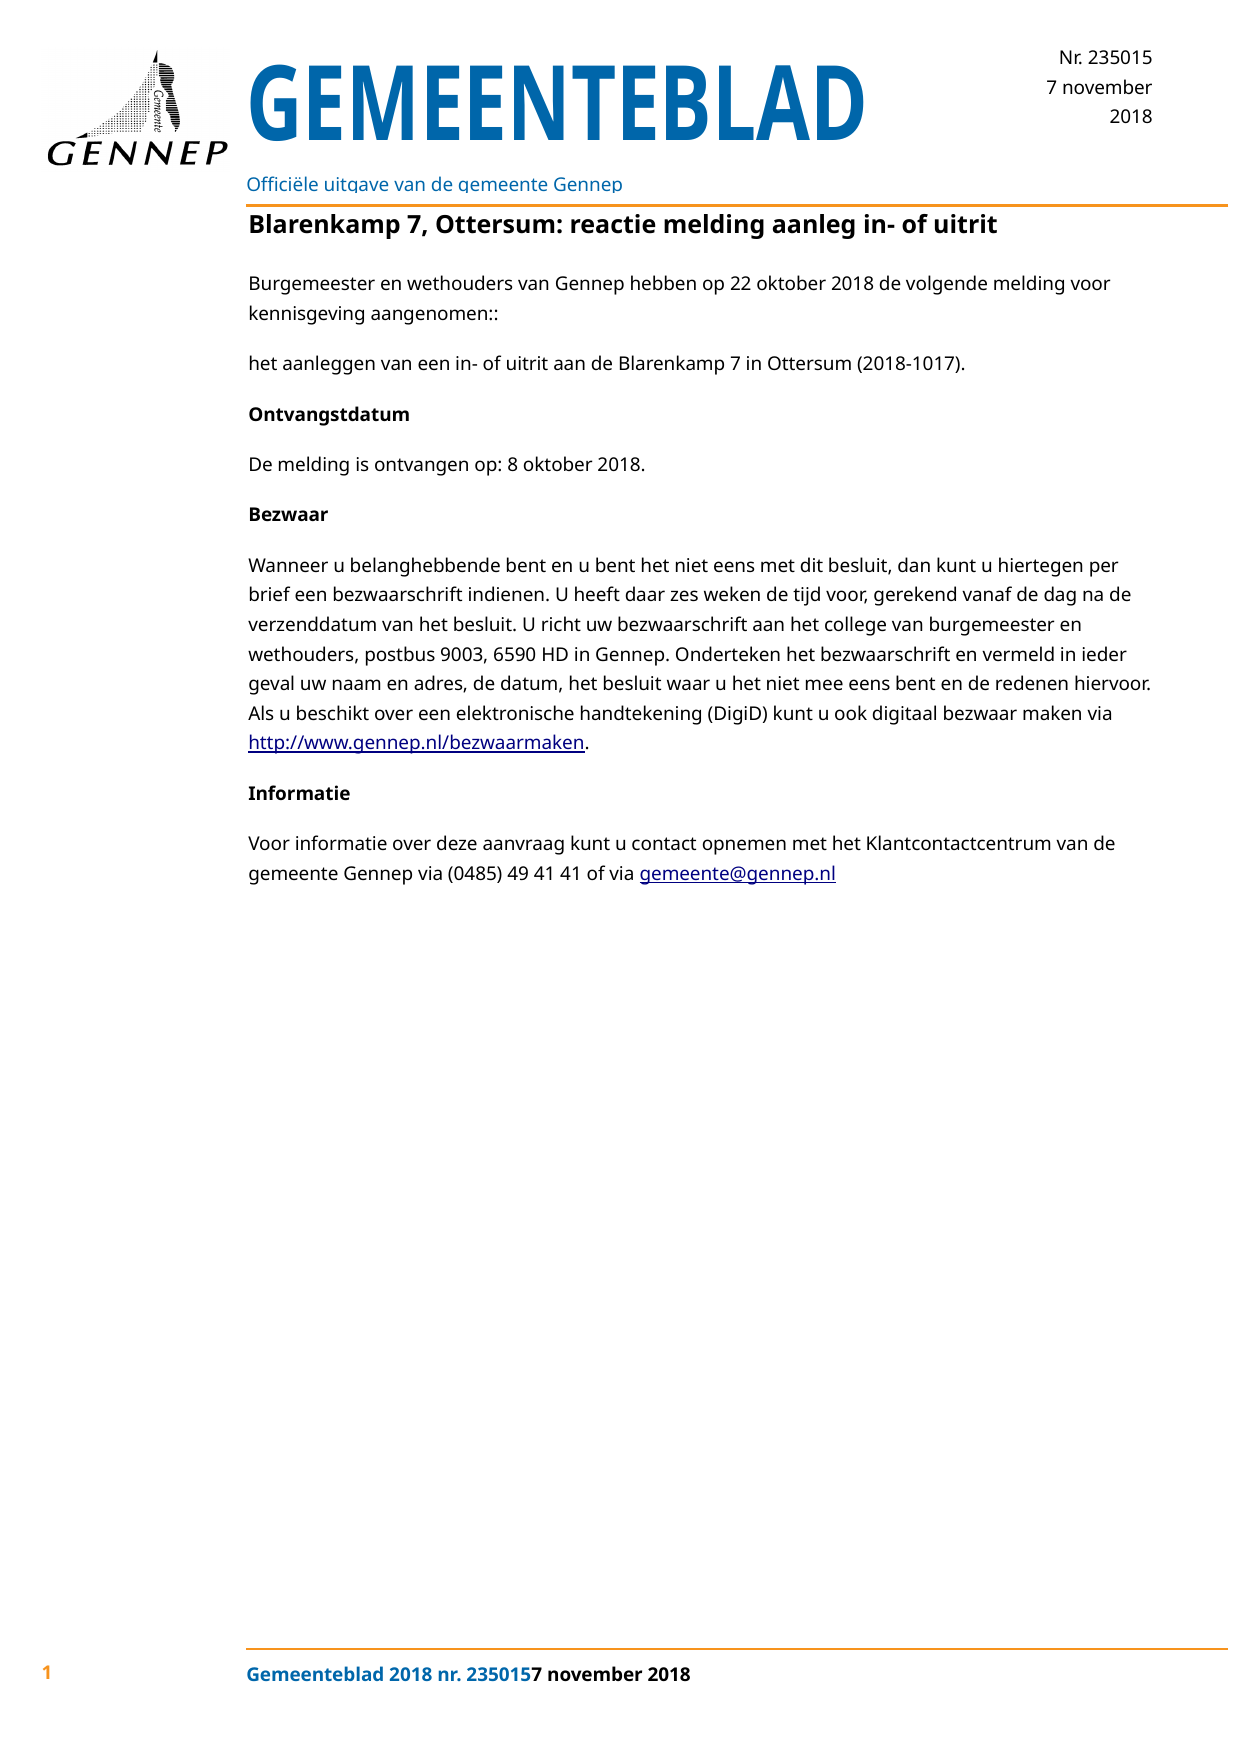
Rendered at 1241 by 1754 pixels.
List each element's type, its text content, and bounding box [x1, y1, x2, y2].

text Burgemeester en wethouders van Gennep hebben op 22 oktober 2018 de volgende melding voor kennisgeving aangenomen:: [248, 270, 1152, 326]
text Voor informatie over deze aanvraag kunt u contact opnemen met het Klantcontactcentrum van de gemeente Gennep via (0485) 49 41 41 of via gemeente@gennep.nl [248, 830, 1152, 886]
text De melding is ontvangen op: 8 oktober 2018. [248, 451, 1152, 477]
text Blarenkamp 7, Ottersum: reactie melding aanleg in- of uitrit [248, 207, 1152, 241]
text Ontvangstdatum [248, 401, 1152, 426]
text Informatie [248, 780, 1152, 806]
text Wanneer u belanghebbende bent en u bent het niet eens met dit besluit, dan kunt u hiertegen per brief een bezwaarschrift indienen. U heeft daar zes weken de tijd voor, gerekend vanaf de dag na de verzenddatum van het besluit. U richt uw bezwaarschrift aan het college van burgemeester en wethouders, postbus 9003, 6590 HD in Gennep. Onderteken het bezwaarschrift en vermeld in ieder geval uw naam en adres, de datum, het besluit waar u het niet mee eens bent en de redenen hiervoor. Als u beschikt over een elektronische handtekening (DigiD) kunt u ook digitaal bezwaar maken via http://www.gennep.nl/bezwaarmaken. [248, 552, 1152, 755]
text Bezwaar [248, 502, 1152, 527]
picture [41, 47, 231, 172]
text het aanleggen van een in- of uitrit aan de Blarenkamp 7 in Ottersum (2018-1017). [248, 350, 1152, 376]
